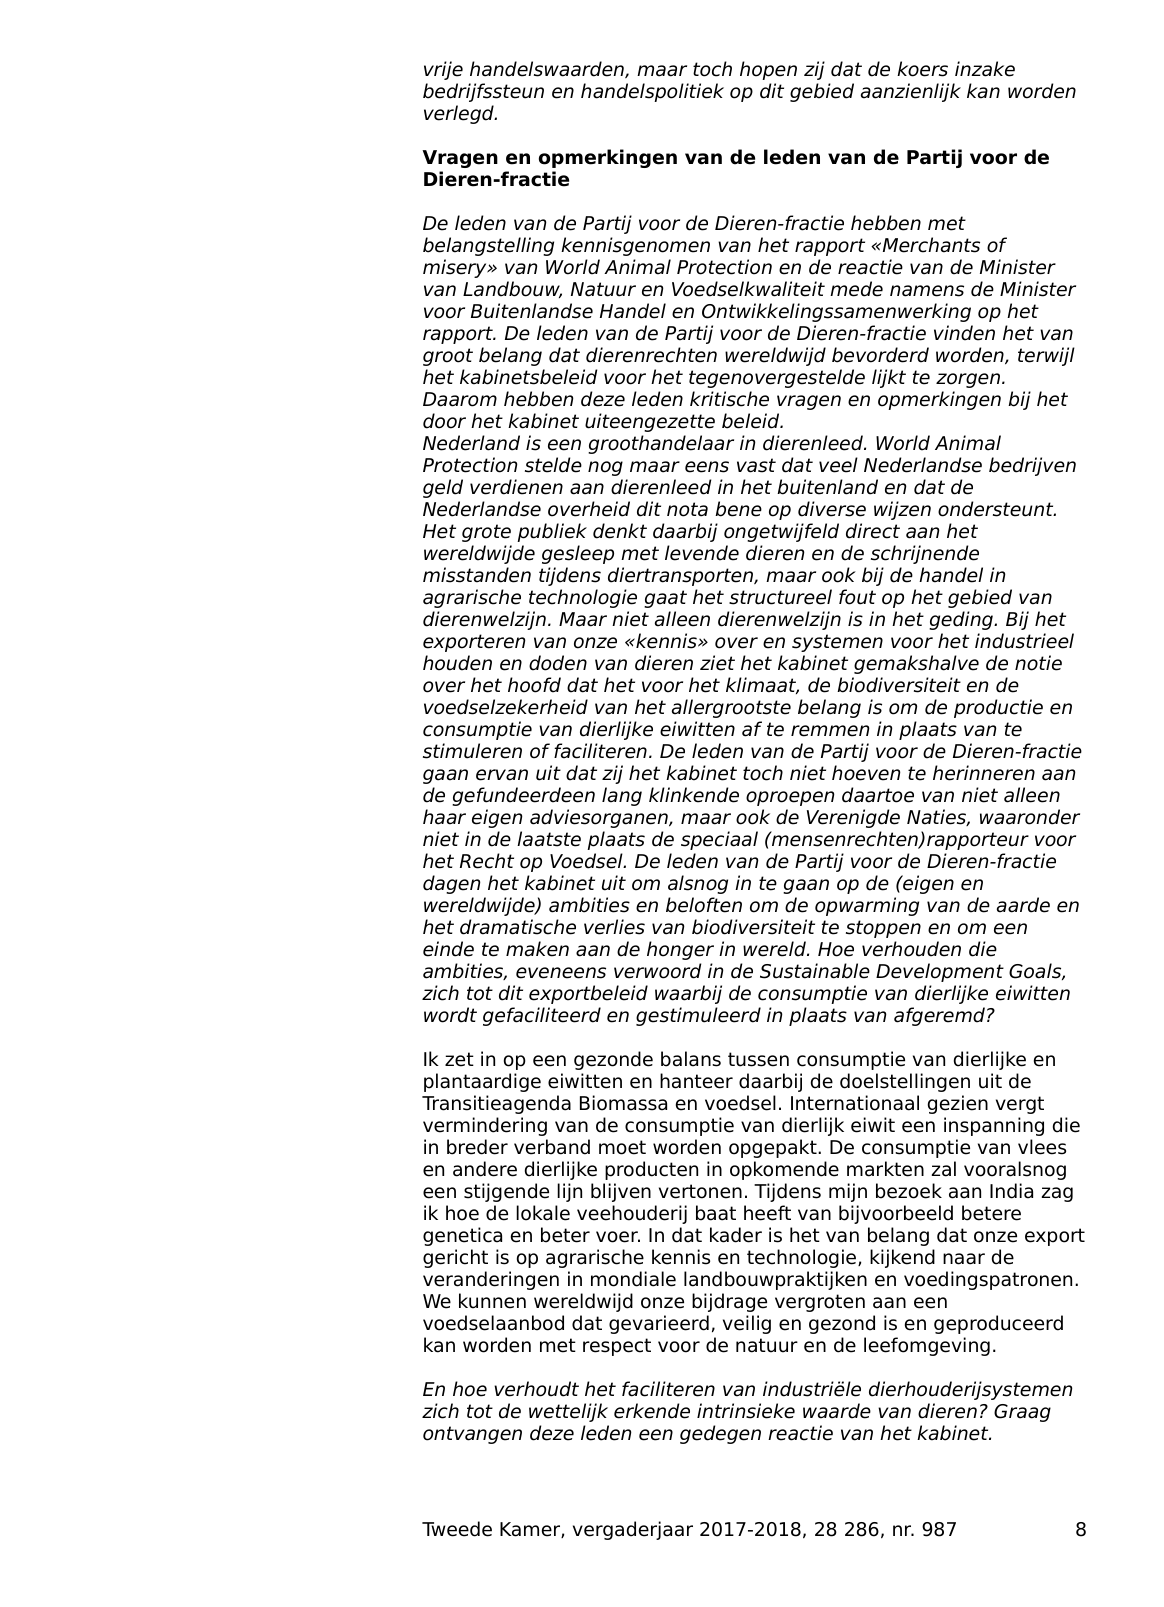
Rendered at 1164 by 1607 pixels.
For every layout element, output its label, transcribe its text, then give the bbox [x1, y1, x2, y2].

subtitle Vragen en opmerkingen van de leden van de Partij voor de Dieren-fractie [422, 147, 1087, 191]
text Nederland is een groothandelaar in dierenleed. World Animal Protection stelde nog maar eens vast dat veel Nederlandse bedrijven geld verdienen aan dierenleed in het buitenland en dat de Nederlandse overheid dit nota bene op diverse wijzen ondersteunt. Het grote publiek denkt daarbij ongetwijfeld direct aan het wereldwijde gesleep met levende dieren en de schrijnende misstanden tijdens diertransporten, maar ook bij de handel in agrarische technologie gaat het structureel fout op het gebied van dierenwelzijn. Maar niet alleen dierenwelzijn is in het geding. Bij het exporteren van onze «kennis» over en systemen voor het industrieel houden en doden van dieren ziet het kabinet gemakshalve de notie over het hoofd dat het voor het klimaat, de biodiversiteit en de voedselzekerheid van het allergrootste belang is om de productie en consumptie van dierlijke eiwitten af te remmen in plaats van te stimuleren of faciliteren. De leden van de Partij voor de Dieren-fractie gaan ervan uit dat zij het kabinet toch niet hoeven te herinneren aan de gefundeerdeen lang klinkende oproepen daartoe van niet alleen haar eigen adviesorganen, maar ook de Verenigde Naties, waaronder niet in de laatste plaats de speciaal (mensenrechten)rapporteur voor het Recht op Voedsel. De leden van de Partij voor de Dieren-fractie dagen het kabinet uit om alsnog in te gaan op de (eigen en wereldwijde) ambities en beloften om de opwarming van de aarde en het dramatische verlies van biodiversiteit te stoppen en om een einde te maken aan de honger in wereld. Hoe verhouden die ambities, eveneens verwoord in de Sustainable Development Goals, zich tot dit exportbeleid waarbij de consumptie van dierlijke eiwitten wordt gefaciliteerd en gestimuleerd in plaats van afgeremd? [422, 433, 1087, 1027]
text Ik zet in op een gezonde balans tussen consumptie van dierlijke en plantaardige eiwitten en hanteer daarbij de doelstellingen uit de Transitieagenda Biomassa en voedsel. Internationaal gezien vergt vermindering van de consumptie van dierlijk eiwit een inspanning die in breder verband moet worden opgepakt. De consumptie van vlees en andere dierlijke producten in opkomende markten zal vooralsnog een stijgende lijn blijven vertonen. Tijdens mijn bezoek aan India zag ik hoe de lokale veehouderij baat heeft van bijvoorbeeld betere genetica en beter voer. In dat kader is het van belang dat onze export gericht is op agrarische kennis en technologie, kijkend naar de veranderingen in mondiale landbouwpraktijken en voedingspatronen. We kunnen wereldwijd onze bijdrage vergroten aan een voedselaanbod dat gevarieerd, veilig en gezond is en geproduceerd kan worden met respect voor de natuur en de leefomgeving. [422, 1049, 1087, 1356]
text De leden van de Partij voor de Dieren-fractie hebben met belangstelling kennisgenomen van het rapport «Merchants of misery» van World Animal Protection en de reactie van de Minister van Landbouw, Natuur en Voedselkwaliteit mede namens de Minister voor Buitenlandse Handel en Ontwikkelingssamenwerking op het rapport. De leden van de Partij voor de Dieren-fractie vinden het van groot belang dat dierenrechten wereldwijd bevorderd worden, terwijl het kabinetsbeleid voor het tegenovergestelde lijkt te zorgen. Daarom hebben deze leden kritische vragen en opmerkingen bij het door het kabinet uiteengezette beleid. [422, 213, 1087, 433]
text vrije handelswaarden, maar toch hopen zij dat de koers inzake bedrijfssteun en handelspolitiek op dit gebied aanzienlijk kan worden verlegd. [422, 59, 1087, 125]
text En hoe verhoudt het faciliteren van industriële dierhouderijsystemen zich tot de wettelijk erkende intrinsieke waarde van dieren? Graag ontvangen deze leden een gedegen reactie van het kabinet. [422, 1379, 1087, 1444]
